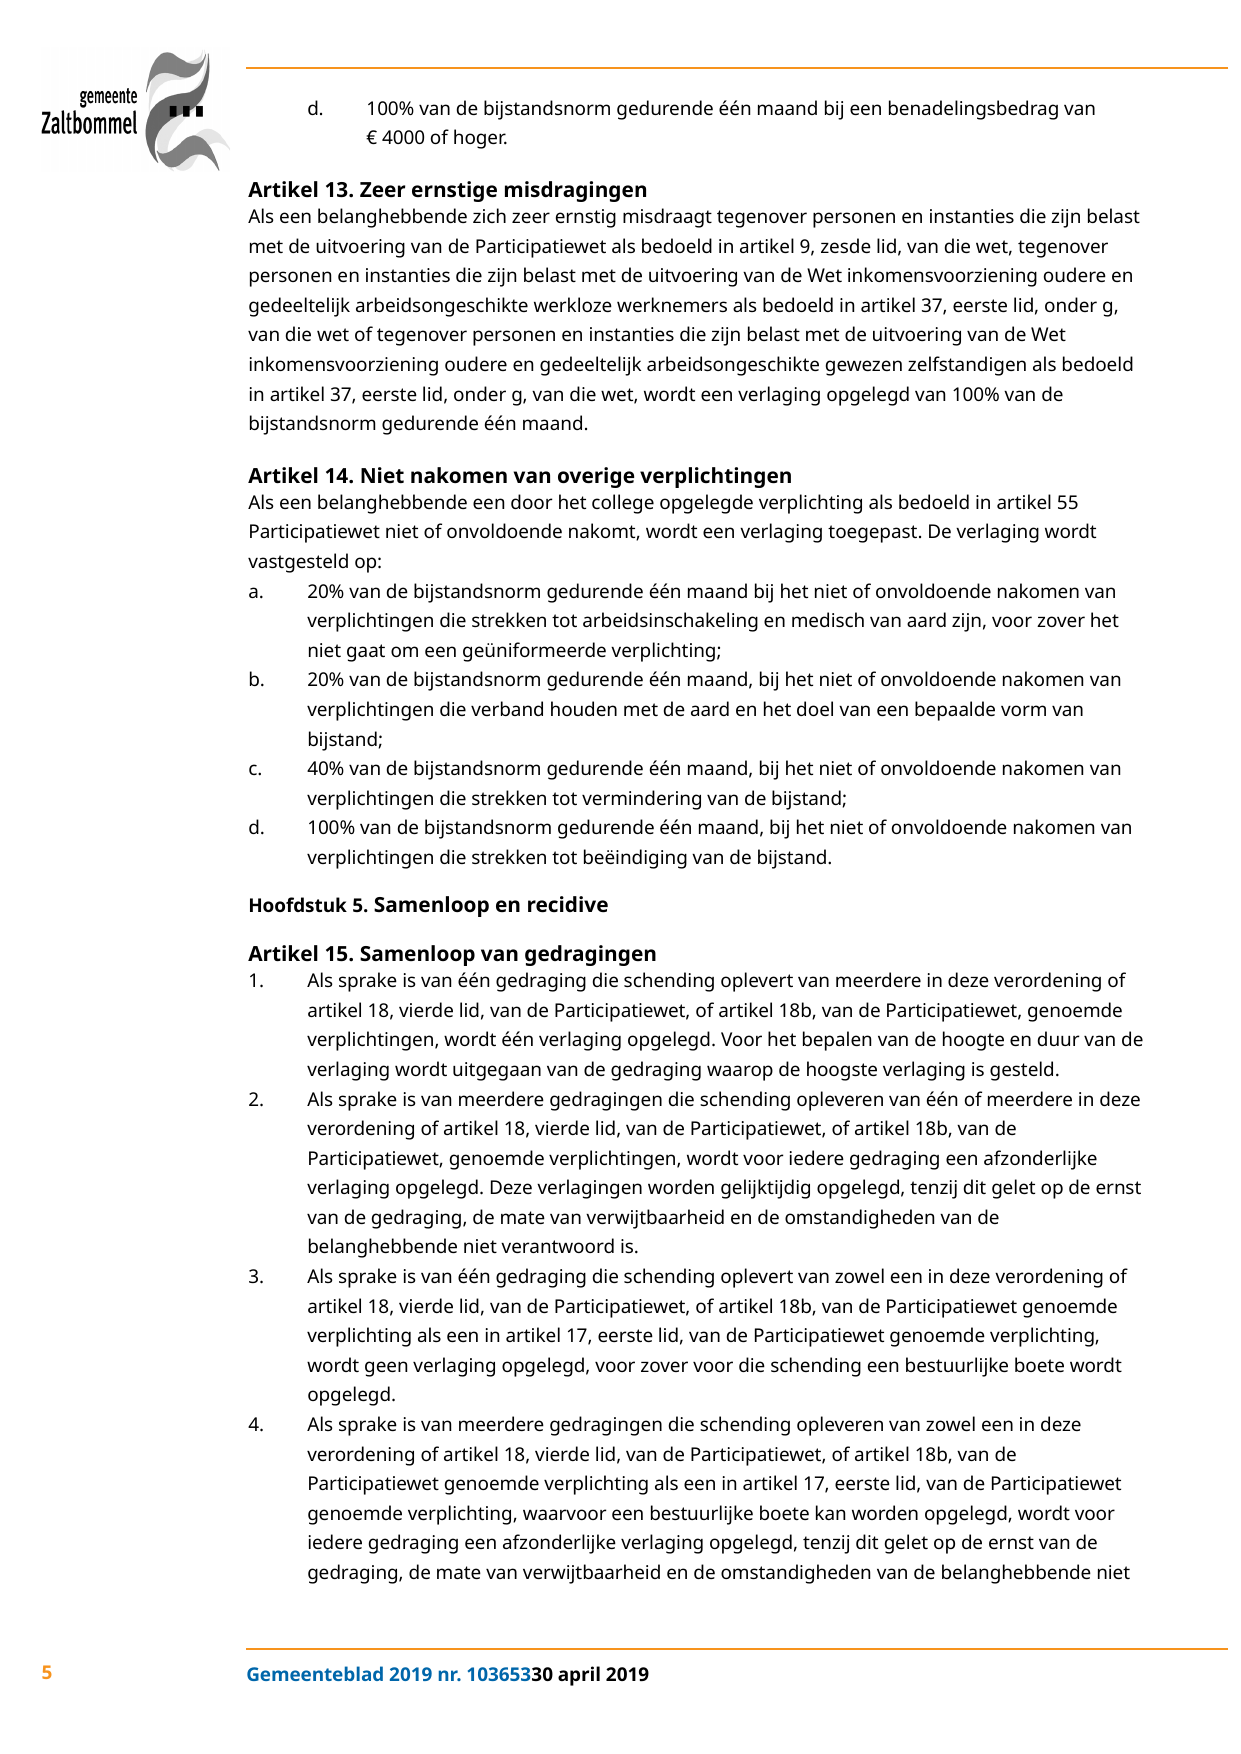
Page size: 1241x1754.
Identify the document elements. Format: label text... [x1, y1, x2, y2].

list Als sprake is van één gedraging die schending oplevert van zowel een in deze verordening of artikel 18, vierde lid, van de Participatiewet, of artikel 18b, van de Participatiewet genoemde verplichting als een in artikel 17, eerste lid, van de Participatiewet genoemde verplichting, wordt geen verlaging opgelegd, voor zover voor die schending een bestuurlijke boete wordt opgelegd. [248, 1263, 1152, 1407]
text Artikel 15. Samenloop van gedragingen [248, 939, 1152, 967]
list Als sprake is van meerdere gedragingen die schending opleveren van zowel een in deze verordening of artikel 18, vierde lid, van de Participatiewet, of artikel 18b, van de Participatiewet genoemde verplichting als een in artikel 17, eerste lid, van de Participatiewet genoemde verplichting, waarvoor een bestuurlijke boete kan worden opgelegd, wordt voor iedere gedraging een afzonderlijke verlaging opgelegd, tenzij dit gelet op de ernst van de gedraging, de mate van verwijtbaarheid en de omstandigheden van de belanghebbende niet [248, 1411, 1152, 1585]
list 20% van de bijstandsnorm gedurende één maand bij het niet of onvoldoende nakomen van verplichtingen die strekken tot arbeidsinschakeling en medisch van aard zijn, voor zover het niet gaat om een geüniformeerde verplichting; [248, 578, 1152, 663]
text Artikel 14. Niet nakomen van overige verplichtingen [248, 461, 1152, 489]
list 100% van de bijstandsnorm gedurende één maand, bij het niet of onvoldoende nakomen van verplichtingen die strekken tot beëindiging van de bijstand. [248, 814, 1152, 870]
list 40% van de bijstandsnorm gedurende één maand, bij het niet of onvoldoende nakomen van verplichtingen die strekken tot vermindering van de bijstand; [248, 755, 1152, 811]
list Als sprake is van meerdere gedragingen die schending opleveren van één of meerdere in deze verordening of artikel 18, vierde lid, van de Participatiewet, of artikel 18b, van de Participatiewet, genoemde verplichtingen, wordt voor iedere gedraging een afzonderlijke verlaging opgelegd. Deze verlagingen worden gelijktijdig opgelegd, tenzij dit gelet op de ernst van de gedraging, de mate van verwijtbaarheid en de omstandigheden van de belanghebbende niet verantwoord is. [248, 1086, 1152, 1259]
list 100% van de bijstandsnorm gedurende één maand bij een benadelingsbedrag van € 4000 of hoger. [307, 95, 1152, 150]
text Hoofdstuk 5. Samenloop en recidive [248, 890, 1152, 918]
text Als een belanghebbende een door het college opgelegde verplichting als bedoeld in artikel 55 Participatiewet niet of onvoldoende nakomt, wordt een verlaging toegepast. De verlaging wordt vastgesteld op: [248, 489, 1152, 574]
list Als sprake is van één gedraging die schending oplevert van meerdere in deze verordening of artikel 18, vierde lid, van de Participatiewet, of artikel 18b, van de Participatiewet, genoemde verplichtingen, wordt één verlaging opgelegd. Voor het bepalen van de hoogte en duur van de verlaging wordt uitgegaan van de gedraging waarop de hoogste verlaging is gesteld. [248, 967, 1152, 1082]
list 20% van de bijstandsnorm gedurende één maand, bij het niet of onvoldoende nakomen van verplichtingen die verband houden met de aard en het doel van een bepaalde vorm van bijstand; [248, 667, 1152, 752]
text Als een belanghebbende zich zeer ernstig misdraagt tegenover personen en instanties die zijn belast met de uitvoering van de Participatiewet als bedoeld in artikel 9, zesde lid, van die wet, tegenover personen en instanties die zijn belast met de uitvoering van de Wet inkomensvoorziening oudere en gedeeltelijk arbeidsongeschikte werkloze werknemers als bedoeld in artikel 37, eerste lid, onder g, van die wet of tegenover personen en instanties die zijn belast met de uitvoering van de Wet inkomensvoorziening oudere en gedeeltelijk arbeidsongeschikte gewezen zelfstandigen als bedoeld in artikel 37, eerste lid, onder g, van die wet, wordt een verlaging opgelegd van 100% van de bijstandsnorm gedurende één maand. [248, 203, 1152, 436]
text Artikel 13. Zeer ernstige misdragingen [248, 175, 1152, 203]
picture [41, 47, 231, 172]
